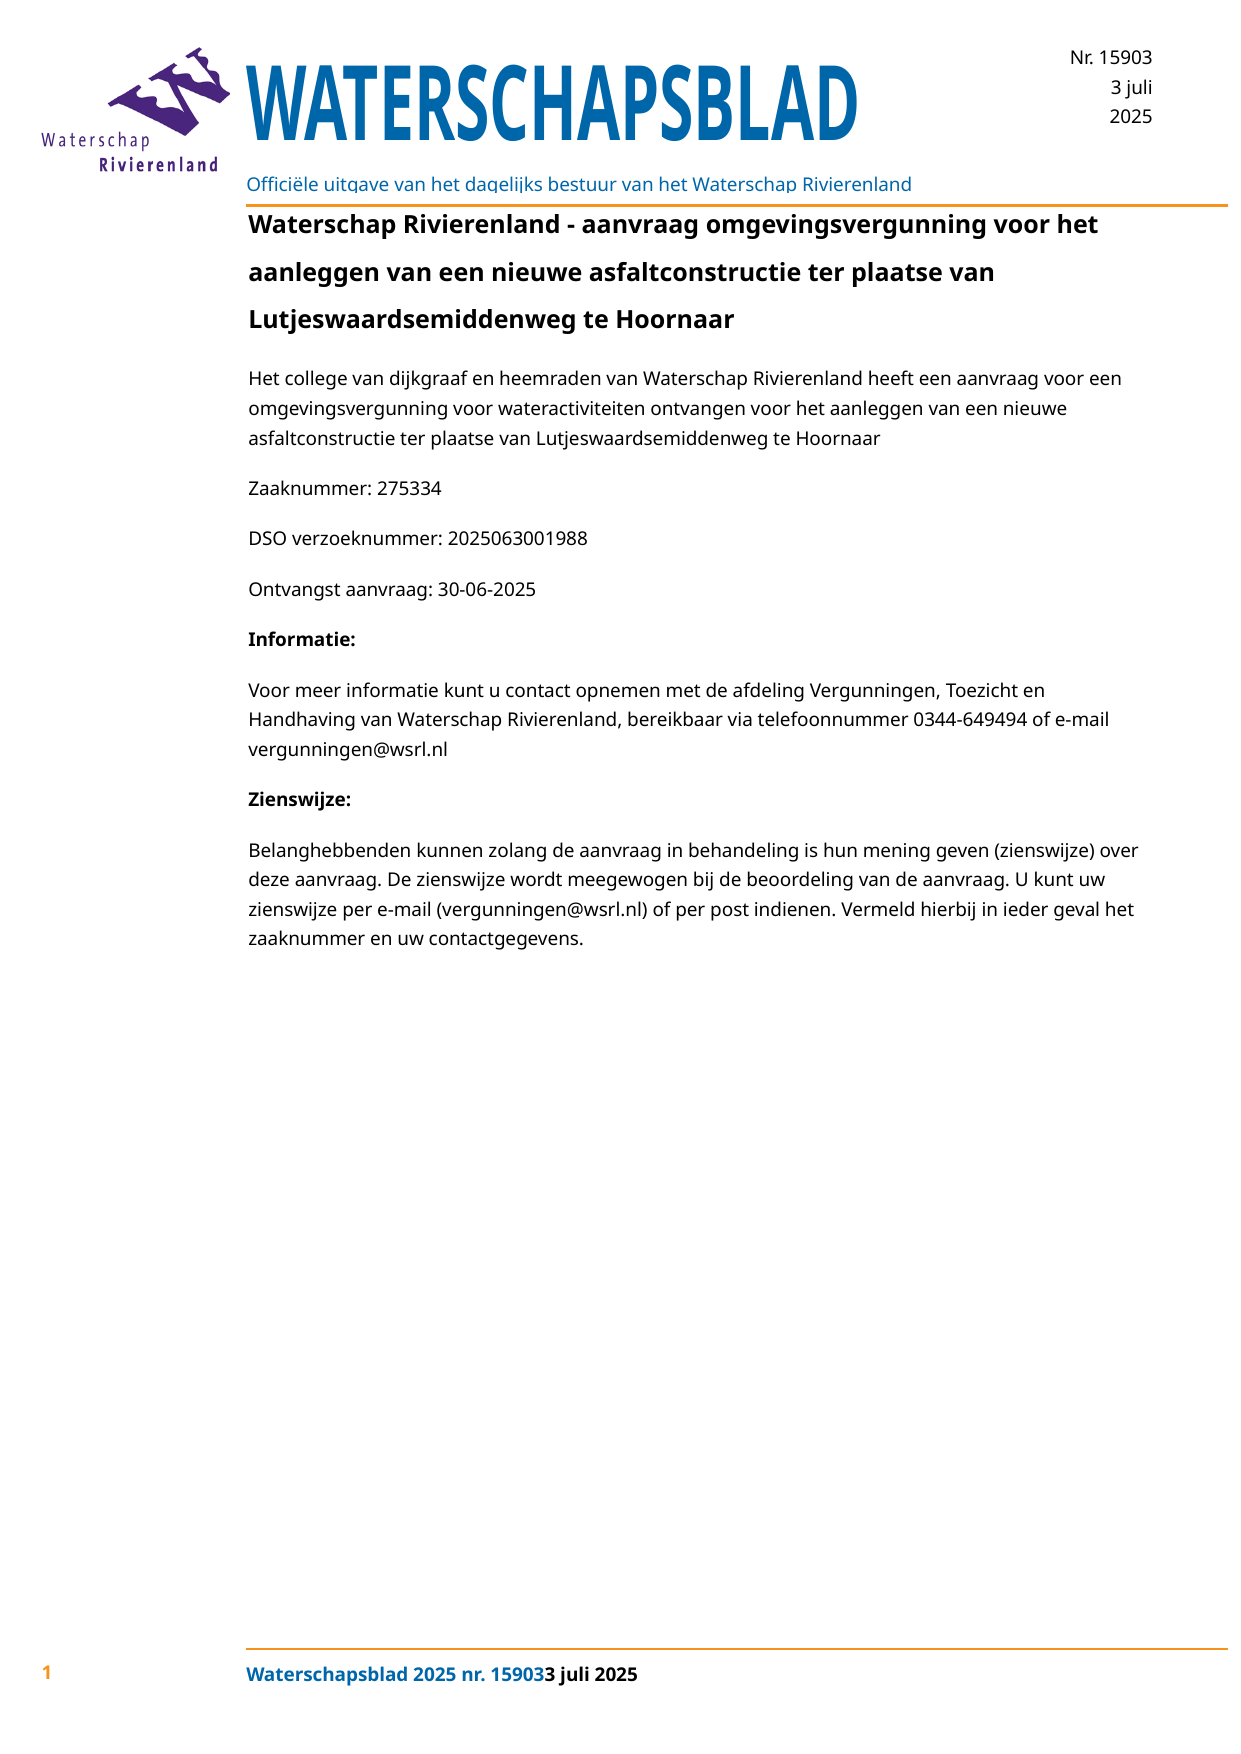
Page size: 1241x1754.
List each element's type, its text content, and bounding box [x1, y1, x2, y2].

text Informatie: [248, 626, 1152, 652]
text DSO verzoeknummer: 2025063001988 [248, 526, 1152, 551]
text Waterschap Rivierenland - aanvraag omgevingsvergunning voor het aanleggen van een nieuwe asfaltconstructie ter plaatse van Lutjeswaardsemiddenweg te Hoornaar [248, 207, 1152, 336]
picture [41, 47, 231, 172]
text Belanghebbenden kunnen zolang de aanvraag in behandeling is hun mening geven (zienswijze) over deze aanvraag. De zienswijze wordt meegewogen bij de beoordeling van de aanvraag. U kunt uw zienswijze per e-mail (vergunningen@wsrl.nl) of per post indienen. Vermeld hierbij in ieder geval het zaaknummer en uw contactgegevens. [248, 837, 1152, 951]
text Voor meer informatie kunt u contact opnemen met de afdeling Vergunningen, Toezicht en Handhaving van Waterschap Rivierenland, bereikbaar via telefoonnummer 0344-649494 of e-mail vergunningen@wsrl.nl [248, 677, 1152, 762]
text Het college van dijkgraaf en heemraden van Waterschap Rivierenland heeft een aanvraag voor een omgevingsvergunning voor wateractiviteiten ontvangen voor het aanleggen van een nieuwe asfaltconstructie ter plaatse van Lutjeswaardsemiddenweg te Hoornaar [248, 366, 1152, 450]
text Zienswijze: [248, 786, 1152, 812]
text Zaaknummer: 275334 [248, 475, 1152, 501]
text Ontvangst aanvraag: 30-06-2025 [248, 576, 1152, 602]
